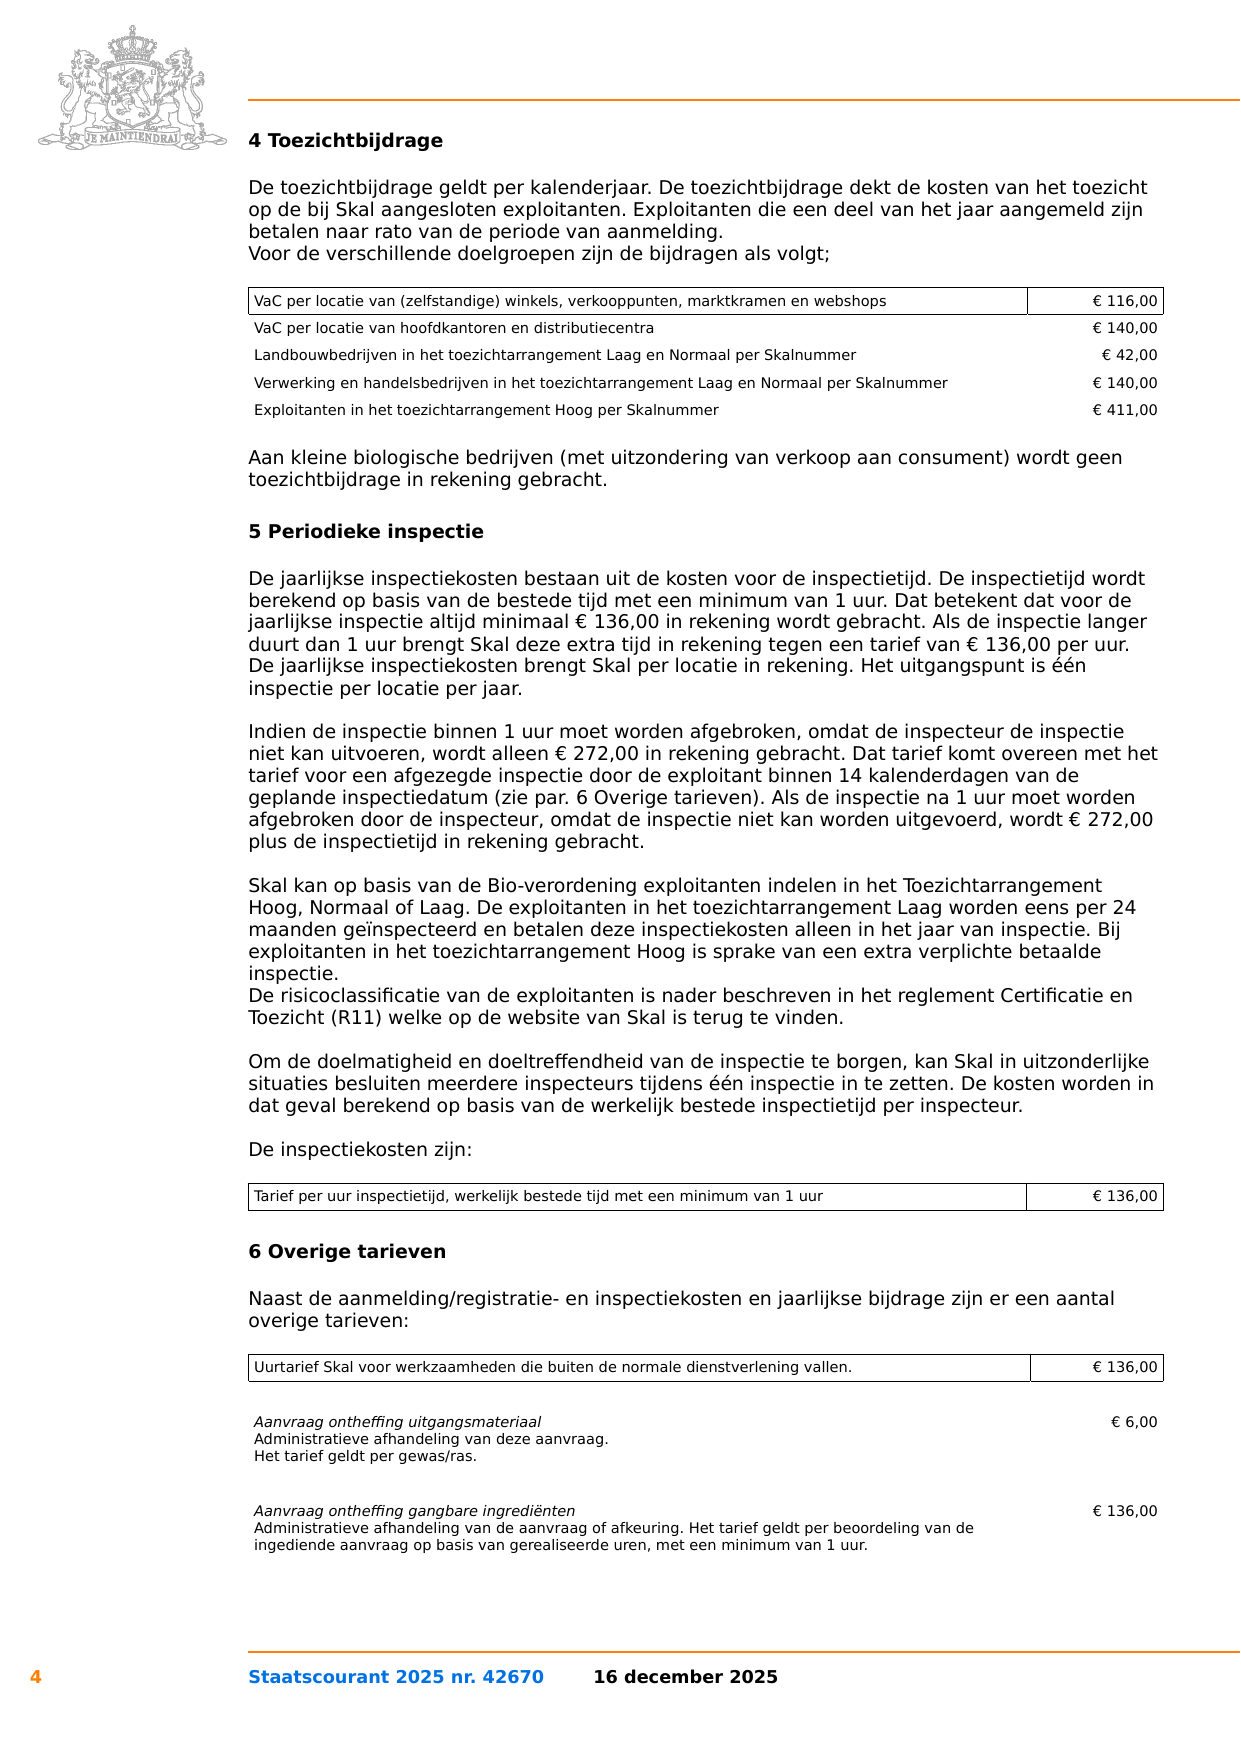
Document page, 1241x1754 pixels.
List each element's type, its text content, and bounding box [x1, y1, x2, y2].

table_header VaC per locatie van (zelfstandige) winkels, verkooppunten, marktkramen en webshops [249, 288, 1027, 314]
table_cell Exploitanten in het toezichtarrangement Hoog per Skalnummer [249, 397, 1027, 424]
table_header € 136,00 [1031, 1355, 1163, 1381]
table_header € 136,00 [1027, 1184, 1163, 1210]
table_cell [249, 1382, 1030, 1408]
table_header Tarief per uur inspectietijd, werkelijk bestede tijd met een minimum van 1 uur [249, 1184, 1026, 1210]
table_cell Aanvraag ontheffing gangbare ingrediënten Administratieve afhandeling van de aanvraag of afkeuring. Het tarief geldt per beoordeling van de ingediende aanvraag op basis van gerealiseerde uren, met een minimum van 1 uur. [249, 1498, 1030, 1558]
subtitle 5 Periodieke inspectie [248, 521, 1163, 542]
table_cell € 140,00 [1028, 370, 1163, 396]
text Indien de inspectie binnen 1 uur moet worden afgebroken, omdat de inspecteur de inspectie niet kan uitvoeren, wordt alleen € 272,00 in rekening gebracht. Dat tarief komt overeen met het tarief voor een afgezegde inspectie door de exploitant binnen 14 kalenderdagen van de geplande inspectiedatum (zie par. 6 Overige tarieven). Als de inspectie na 1 uur moet worden afgebroken door de inspecteur, omdat de inspectie niet kan worden uitgevoerd, wordt € 272,00 plus de inspectietijd in rekening gebracht. [248, 721, 1163, 853]
text Skal kan op basis van de Bio-verordening exploitanten indelen in het Toezichtarrangement Hoog, Normaal of Laag. De exploitanten in het toezichtarrangement Laag worden eens per 24 maanden geïnspecteerd en betalen deze inspectiekosten alleen in het jaar van inspectie. Bij exploitanten in het toezichtarrangement Hoog is sprake van een extra verplichte betaalde inspectie. [248, 875, 1163, 985]
subtitle 4 Toezichtbijdrage [248, 130, 1163, 152]
text De jaarlijkse inspectiekosten bestaan uit de kosten voor de inspectietijd. De inspectietijd wordt berekend op basis van de bestede tijd met een minimum van 1 uur. Dat betekent dat voor de jaarlijkse inspectie altijd minimaal € 136,00 in rekening wordt gebracht. Als de inspectie langer duurt dan 1 uur brengt Skal deze extra tijd in rekening tegen een tarief van € 136,00 per uur. [248, 567, 1163, 655]
table_cell € 6,00 [1031, 1410, 1163, 1470]
table_cell € 140,00 [1028, 315, 1163, 341]
table_cell € 136,00 [1031, 1498, 1163, 1558]
text Naast de aanmelding/registratie- en inspectiekosten en jaarlijkse bijdrage zijn er een aantal overige tarieven: [248, 1288, 1163, 1332]
text Voor de verschillende doelgroepen zijn de bijdragen als volgt; [248, 243, 1163, 265]
text De risicoclassificatie van de exploitanten is nader beschreven in het reglement Certificatie en Toezicht (R11) welke op de website van Skal is terug te vinden. [248, 985, 1163, 1029]
table_cell [249, 1560, 1030, 1586]
table_cell [1031, 1560, 1163, 1586]
table_cell € 42,00 [1028, 343, 1163, 369]
table_cell € 411,00 [1028, 397, 1163, 424]
subtitle 6 Overige tarieven [248, 1241, 1163, 1263]
text De inspectiekosten zijn: [248, 1138, 1163, 1161]
table_cell [249, 1471, 1030, 1497]
text Aan kleine biologische bedrijven (met uitzondering van verkoop aan consument) wordt geen toezichtbijdrage in rekening gebracht. [248, 447, 1163, 491]
text De toezichtbijdrage geldt per kalenderjaar. De toezichtbijdrage dekt de kosten van het toezicht op de bij Skal aangesloten exploitanten. Exploitanten die een deel van het jaar aangemeld zijn betalen naar rato van de periode van aanmelding. [248, 177, 1163, 243]
picture [38, 25, 227, 150]
table_header € 116,00 [1028, 288, 1163, 314]
table_cell [1031, 1471, 1163, 1497]
table_cell VaC per locatie van hoofdkantoren en distributiecentra [249, 315, 1027, 341]
text De jaarlijkse inspectiekosten brengt Skal per locatie in rekening. Het uitgangspunt is één inspectie per locatie per jaar. [248, 655, 1163, 699]
text Om de doelmatigheid en doeltreffendheid van de inspectie te borgen, kan Skal in uitzonderlijke situaties besluiten meerdere inspecteurs tijdens één inspectie in te zetten. De kosten worden in dat geval berekend op basis van de werkelijk bestede inspectietijd per inspecteur. [248, 1051, 1163, 1117]
table_cell [1031, 1382, 1163, 1408]
table_cell Landbouwbedrijven in het toezichtarrangement Laag en Normaal per Skalnummer [249, 343, 1027, 369]
table_cell Verwerking en handelsbedrijven in het toezichtarrangement Laag en Normaal per Skalnummer [249, 370, 1027, 396]
table_cell Aanvraag ontheffing uitgangsmateriaal Administratieve afhandeling van deze aanvraag. Het tarief geldt per gewas/ras. [249, 1410, 1030, 1470]
table_header Uurtarief Skal voor werkzaamheden die buiten de normale dienstverlening vallen. [249, 1355, 1030, 1381]
